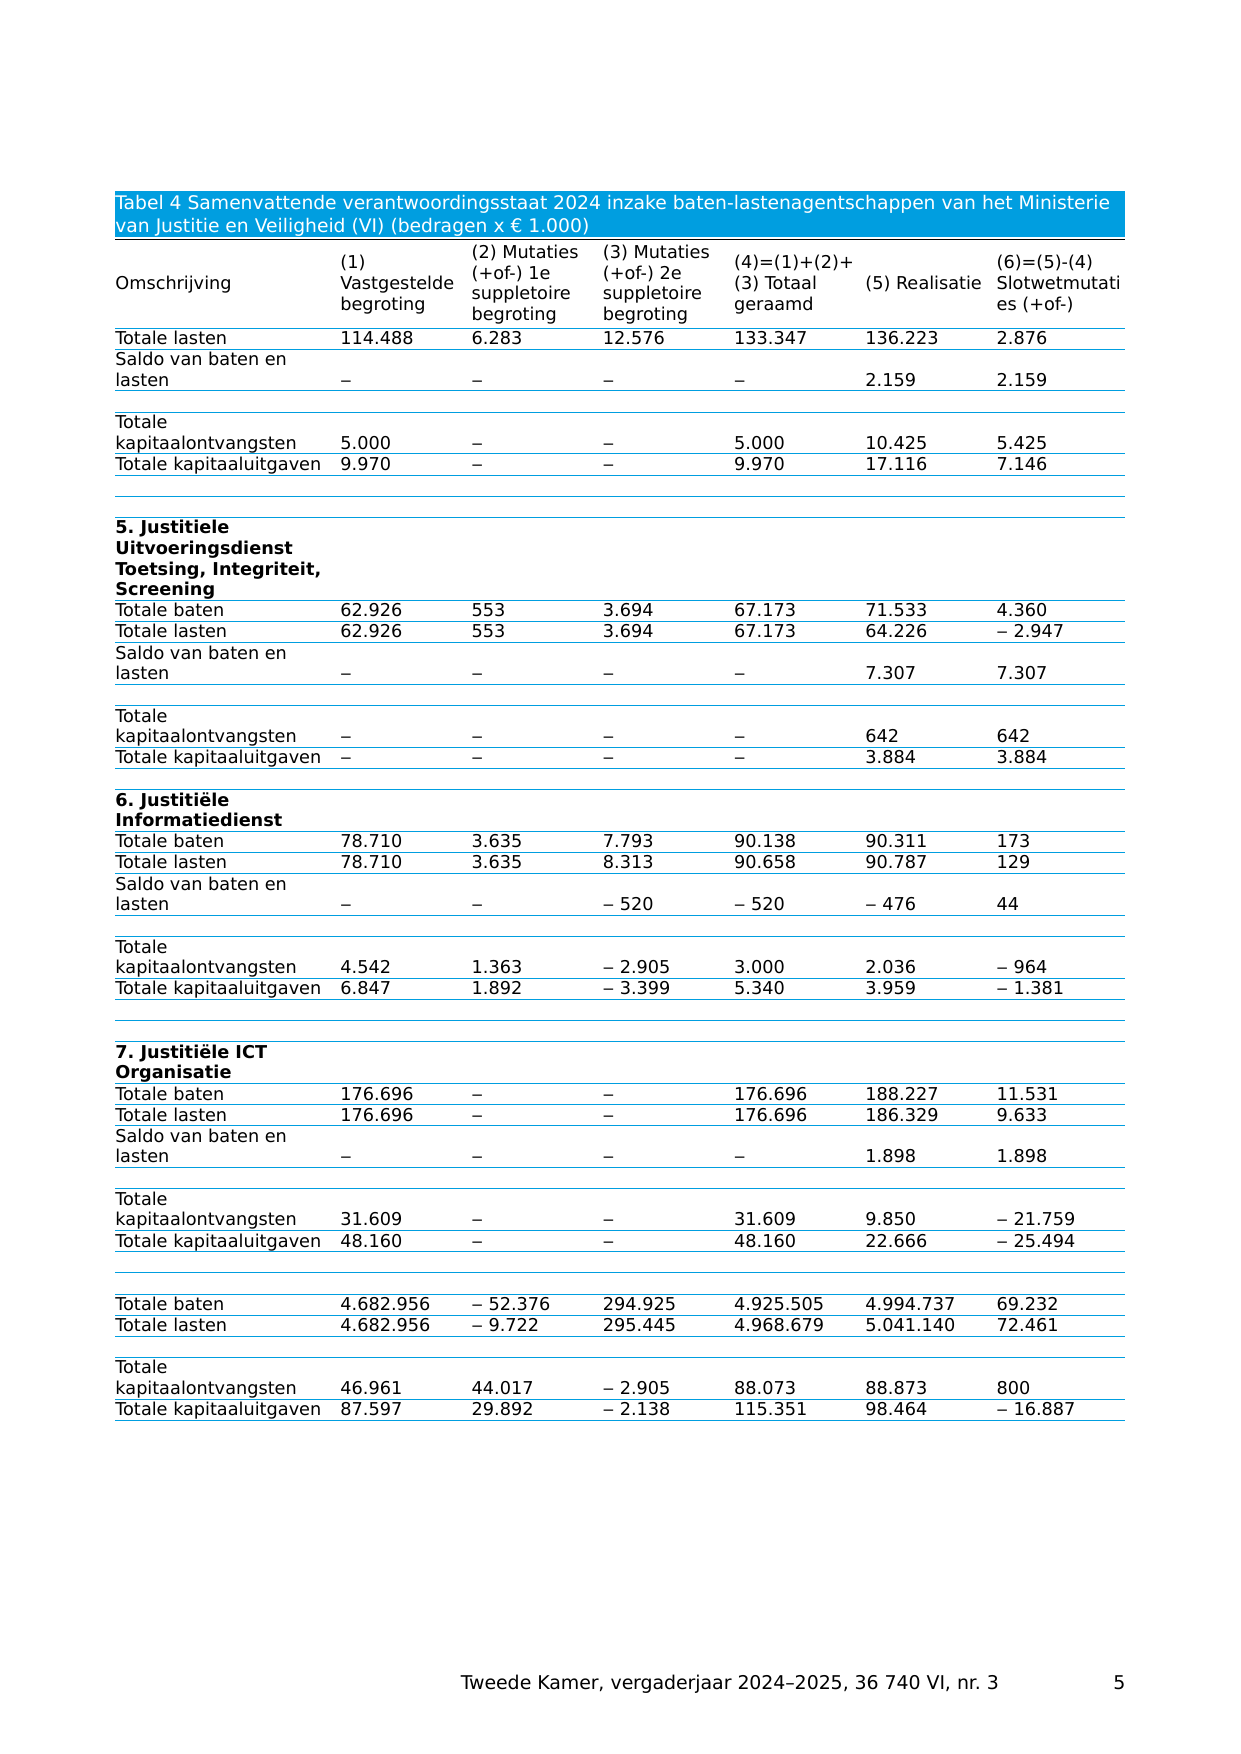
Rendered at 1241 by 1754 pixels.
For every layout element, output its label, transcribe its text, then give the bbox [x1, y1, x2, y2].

table_cell [337, 1337, 468, 1357]
table_cell 3.694 [600, 601, 731, 621]
table_cell 4.682.956 [337, 1316, 468, 1336]
table_cell [115, 1273, 337, 1293]
table_cell 3.635 [469, 853, 600, 873]
table_cell 5.425 [994, 413, 1125, 453]
table_cell 1.898 [862, 1126, 993, 1167]
table_cell 9.970 [337, 454, 468, 474]
table_cell (2) Mutaties (+of-) 1e suppletoire begroting [469, 240, 600, 327]
table_cell 44.017 [469, 1358, 600, 1399]
table_cell 294.925 [600, 1295, 731, 1314]
table_cell 4.360 [994, 601, 1125, 621]
table_cell [731, 1000, 862, 1020]
table_cell [994, 685, 1125, 705]
table_cell [469, 790, 600, 831]
table_cell [994, 1000, 1125, 1020]
table_cell [731, 685, 862, 705]
table_cell 78.710 [337, 853, 468, 873]
table_cell 9.850 [862, 1189, 993, 1230]
table_cell 11.531 [994, 1084, 1125, 1104]
table_cell 4.925.505 [731, 1295, 862, 1314]
table_cell [600, 391, 731, 412]
table_cell ‒ [469, 748, 600, 768]
table_cell ‒ 21.759 [994, 1189, 1125, 1230]
table_cell [337, 476, 468, 496]
table_cell 17.116 [862, 454, 993, 474]
table_cell ‒ [469, 706, 600, 747]
table_cell 6.283 [469, 329, 600, 349]
table_cell 5.000 [337, 413, 468, 453]
table_cell [731, 1252, 862, 1272]
table_cell 3.884 [994, 748, 1125, 768]
table_cell 642 [994, 706, 1125, 747]
table_cell 72.461 [994, 1316, 1125, 1336]
table_cell 48.160 [337, 1231, 468, 1251]
table_cell [469, 1168, 600, 1188]
table_cell [337, 769, 468, 789]
table_cell 5.041.140 [862, 1316, 993, 1336]
table_cell 3.635 [469, 832, 600, 852]
table_cell 176.696 [337, 1105, 468, 1125]
table_cell [731, 790, 862, 831]
table_cell [862, 1000, 993, 1020]
table_cell [862, 1252, 993, 1272]
table_cell [469, 769, 600, 789]
table_cell Totale kapitaaluitgaven [115, 748, 337, 768]
table_cell [469, 1000, 600, 1020]
table_cell 3.000 [731, 937, 862, 978]
table_cell ‒ 2.905 [600, 937, 731, 978]
table_cell [115, 916, 337, 936]
table_cell 71.533 [862, 601, 993, 621]
table_cell 4.994.737 [862, 1295, 993, 1314]
table_cell [469, 685, 600, 705]
table_cell 3.884 [862, 748, 993, 768]
table_cell 114.488 [337, 329, 468, 349]
table_cell ‒ [469, 1084, 600, 1104]
table_cell 7.307 [862, 643, 993, 684]
table_cell Totale kapitaaluitgaven [115, 979, 337, 999]
table_cell (3) Mutaties (+of-) 2e suppletoire begroting [600, 240, 731, 327]
table_cell 6. Justitiële Informatiedienst [115, 790, 337, 831]
table_cell [115, 391, 337, 412]
table_cell 90.658 [731, 853, 862, 873]
table_cell ‒ [600, 350, 731, 390]
table_cell [337, 1252, 468, 1272]
table_cell ‒ 16.887 [994, 1400, 1125, 1420]
table_cell ‒ [731, 706, 862, 747]
table_cell [469, 497, 600, 517]
table_cell [994, 1337, 1125, 1357]
table_cell [469, 518, 600, 600]
table_cell 64.226 [862, 622, 993, 642]
table_cell [731, 391, 862, 412]
table_cell 4.968.679 [731, 1316, 862, 1336]
table_cell [600, 790, 731, 831]
table_cell Totale kapitaalontvangsten [115, 706, 337, 747]
table_cell ‒ [337, 748, 468, 768]
table_cell ‒ 2.905 [600, 1358, 731, 1399]
table_cell Totale kapitaalontvangsten [115, 1189, 337, 1230]
table_cell [337, 1021, 468, 1041]
table_cell [994, 1042, 1125, 1083]
table_cell [469, 916, 600, 936]
table_cell 88.873 [862, 1358, 993, 1399]
table_cell Totale lasten [115, 1316, 337, 1336]
table_cell [862, 790, 993, 831]
table_cell [600, 1042, 731, 1083]
table_cell [469, 1042, 600, 1083]
table_cell [862, 769, 993, 789]
table_cell 9.970 [731, 454, 862, 474]
table_cell ‒ [731, 643, 862, 684]
table_cell 3.694 [600, 622, 731, 642]
table_cell 48.160 [731, 1231, 862, 1251]
table_cell [469, 476, 600, 496]
table_cell [115, 476, 337, 496]
table_cell 12.576 [600, 329, 731, 349]
table_cell 4.542 [337, 937, 468, 978]
table_cell ‒ 9.722 [469, 1316, 600, 1336]
table_cell 7.793 [600, 832, 731, 852]
table_cell [994, 497, 1125, 517]
table_cell 129 [994, 853, 1125, 873]
table_cell 176.696 [337, 1084, 468, 1104]
table_cell ‒ 2.947 [994, 622, 1125, 642]
table_cell 62.926 [337, 601, 468, 621]
table_cell [994, 1252, 1125, 1272]
table_cell [469, 1021, 600, 1041]
table_cell 3.959 [862, 979, 993, 999]
table_cell ‒ [600, 413, 731, 453]
table_cell 2.876 [994, 329, 1125, 349]
table_cell [600, 1252, 731, 1272]
table_cell Totale baten [115, 601, 337, 621]
table_cell Totale baten [115, 1295, 337, 1314]
table_cell [600, 1000, 731, 1020]
table_cell 1.892 [469, 979, 600, 999]
table_cell [994, 1273, 1125, 1293]
table_cell 7. Justitiële ICT Organisatie [115, 1042, 337, 1083]
table_cell Totale lasten [115, 1105, 337, 1125]
table_cell Totale lasten [115, 853, 337, 873]
table_cell 186.329 [862, 1105, 993, 1125]
table_cell 2.159 [862, 350, 993, 390]
table_cell [337, 790, 468, 831]
table_cell 44 [994, 874, 1125, 915]
table_cell (6)=(5)-(4) Slotwetmutaties (+of-) [994, 240, 1125, 327]
table_cell [337, 391, 468, 412]
table_cell 5.000 [731, 413, 862, 453]
table_cell 67.173 [731, 601, 862, 621]
table_cell [600, 1168, 731, 1188]
table_cell ‒ [600, 1105, 731, 1125]
table_cell ‒ [469, 874, 600, 915]
table_cell [994, 790, 1125, 831]
table_cell [600, 1337, 731, 1357]
table_cell Totale kapitaaluitgaven [115, 1231, 337, 1251]
table_cell [994, 769, 1125, 789]
table_cell Omschrijving [115, 240, 337, 327]
table_cell [600, 916, 731, 936]
table_cell ‒ 1.381 [994, 979, 1125, 999]
table_cell Totale kapitaalontvangsten [115, 937, 337, 978]
table_cell 1.898 [994, 1126, 1125, 1167]
table_cell [862, 1337, 993, 1357]
table_cell 115.351 [731, 1400, 862, 1420]
table_cell [115, 1168, 337, 1188]
table_cell [731, 1168, 862, 1188]
table_cell [337, 497, 468, 517]
table_cell Totale kapitaaluitgaven [115, 1400, 337, 1420]
table_cell [115, 1252, 337, 1272]
table_cell [469, 391, 600, 412]
table_cell ‒ [600, 748, 731, 768]
table_cell [600, 518, 731, 600]
table_cell 2.159 [994, 350, 1125, 390]
table_cell [337, 518, 468, 600]
table_cell [862, 497, 993, 517]
table_cell ‒ [731, 1126, 862, 1167]
table_cell 553 [469, 622, 600, 642]
table_cell 176.696 [731, 1084, 862, 1104]
table_cell 553 [469, 601, 600, 621]
table_cell ‒ 964 [994, 937, 1125, 978]
table_cell (1) Vastgestelde begroting [337, 240, 468, 327]
table_cell 4.682.956 [337, 1295, 468, 1314]
table_cell Totale kapitaaluitgaven [115, 454, 337, 474]
table_cell ‒ [600, 1231, 731, 1251]
table_cell ‒ [469, 1126, 600, 1167]
table_cell [469, 1273, 600, 1293]
table_cell ‒ [600, 1084, 731, 1104]
table_cell [600, 769, 731, 789]
table_cell [337, 1273, 468, 1293]
table_cell ‒ [469, 454, 600, 474]
table_cell 78.710 [337, 832, 468, 852]
table_cell 88.073 [731, 1358, 862, 1399]
table_cell [337, 916, 468, 936]
table_cell ‒ 476 [862, 874, 993, 915]
table_cell ‒ [600, 1189, 731, 1230]
table_cell [994, 391, 1125, 412]
table_cell ‒ [600, 706, 731, 747]
table_cell ‒ [469, 1189, 600, 1230]
table_cell [994, 1021, 1125, 1041]
table_cell Totale baten [115, 832, 337, 852]
table_cell ‒ [731, 748, 862, 768]
table_cell Saldo van baten en lasten [115, 874, 337, 915]
table_cell [600, 685, 731, 705]
table_cell [862, 1273, 993, 1293]
table_cell [731, 1273, 862, 1293]
table_cell ‒ [600, 454, 731, 474]
table_cell [337, 1042, 468, 1083]
table_cell (5) Realisatie [862, 240, 993, 327]
table_cell 7.307 [994, 643, 1125, 684]
table_cell 5. Justitiele Uitvoeringsdienst Toetsing, Integriteit, Screening [115, 518, 337, 600]
table_cell ‒ [469, 350, 600, 390]
table_cell ‒ [337, 350, 468, 390]
table_cell ‒ [337, 706, 468, 747]
table_cell [862, 1042, 993, 1083]
table_cell 7.146 [994, 454, 1125, 474]
table_cell Totale kapitaalontvangsten [115, 413, 337, 453]
table_cell [862, 916, 993, 936]
table_cell 90.787 [862, 853, 993, 873]
table_cell 67.173 [731, 622, 862, 642]
table_cell 29.892 [469, 1400, 600, 1420]
table_cell [731, 916, 862, 936]
table_cell [862, 1021, 993, 1041]
table_cell ‒ [337, 874, 468, 915]
table_cell [469, 1337, 600, 1357]
table_cell 31.609 [337, 1189, 468, 1230]
table_cell [731, 518, 862, 600]
table_cell [862, 391, 993, 412]
table_cell 176.696 [731, 1105, 862, 1125]
table_cell [337, 1168, 468, 1188]
table_cell ‒ [469, 1105, 600, 1125]
table_cell [600, 476, 731, 496]
table_cell [337, 1000, 468, 1020]
table_cell [731, 497, 862, 517]
table_cell ‒ 520 [600, 874, 731, 915]
table_cell 136.223 [862, 329, 993, 349]
table_cell ‒ [337, 1126, 468, 1167]
table_cell Saldo van baten en lasten [115, 643, 337, 684]
table_cell 69.232 [994, 1295, 1125, 1314]
table_cell Totale lasten [115, 622, 337, 642]
table_cell [731, 476, 862, 496]
table_cell 46.961 [337, 1358, 468, 1399]
table_cell 2.036 [862, 937, 993, 978]
table_cell [862, 476, 993, 496]
table_cell ‒ [600, 643, 731, 684]
table_cell 5.340 [731, 979, 862, 999]
table_cell ‒ 2.138 [600, 1400, 731, 1420]
table_cell 133.347 [731, 329, 862, 349]
table_cell 800 [994, 1358, 1125, 1399]
table_cell [731, 1337, 862, 1357]
table_cell ‒ [469, 1231, 600, 1251]
table_cell ‒ [600, 1126, 731, 1167]
table_cell [600, 1021, 731, 1041]
table_cell [862, 685, 993, 705]
table_cell 173 [994, 832, 1125, 852]
table_cell [994, 1168, 1125, 1188]
table_cell [994, 476, 1125, 496]
table_cell ‒ 520 [731, 874, 862, 915]
table_cell [115, 769, 337, 789]
table_cell [600, 1273, 731, 1293]
table_cell 87.597 [337, 1400, 468, 1420]
table_cell [337, 685, 468, 705]
table_cell 10.425 [862, 413, 993, 453]
table_cell [862, 518, 993, 600]
table_cell 9.633 [994, 1105, 1125, 1125]
table_cell 642 [862, 706, 993, 747]
table_cell ‒ 52.376 [469, 1295, 600, 1314]
table_cell [994, 518, 1125, 600]
table_cell 98.464 [862, 1400, 993, 1420]
table_cell ‒ [469, 413, 600, 453]
table_cell [115, 1337, 337, 1357]
table_cell 62.926 [337, 622, 468, 642]
table_cell Totale baten [115, 1084, 337, 1104]
table_cell [600, 497, 731, 517]
table_cell [469, 1252, 600, 1272]
table_cell [731, 1021, 862, 1041]
table_cell 8.313 [600, 853, 731, 873]
table_cell [115, 1021, 337, 1041]
table_cell 22.666 [862, 1231, 993, 1251]
table_cell Saldo van baten en lasten [115, 350, 337, 390]
table_cell Saldo van baten en lasten [115, 1126, 337, 1167]
table_cell Totale kapitaalontvangsten [115, 1358, 337, 1399]
table_cell [731, 1042, 862, 1083]
table_cell 6.847 [337, 979, 468, 999]
table_cell [115, 497, 337, 517]
table_cell [994, 916, 1125, 936]
table_cell ‒ [731, 350, 862, 390]
table_cell 90.138 [731, 832, 862, 852]
table_cell [731, 769, 862, 789]
table_cell 31.609 [731, 1189, 862, 1230]
table_cell [862, 1168, 993, 1188]
table_cell ‒ [469, 643, 600, 684]
table_cell Totale lasten [115, 329, 337, 349]
table_cell ‒ [337, 643, 468, 684]
table_cell [115, 1000, 337, 1020]
table_cell 295.445 [600, 1316, 731, 1336]
table_cell (4)=(1)+(2)+(3) Totaal geraamd [731, 240, 862, 327]
table_cell 90.311 [862, 832, 993, 852]
table_cell [115, 685, 337, 705]
table_cell ‒ 3.399 [600, 979, 731, 999]
table_cell 188.227 [862, 1084, 993, 1104]
table_cell ‒ 25.494 [994, 1231, 1125, 1251]
table_cell 1.363 [469, 937, 600, 978]
